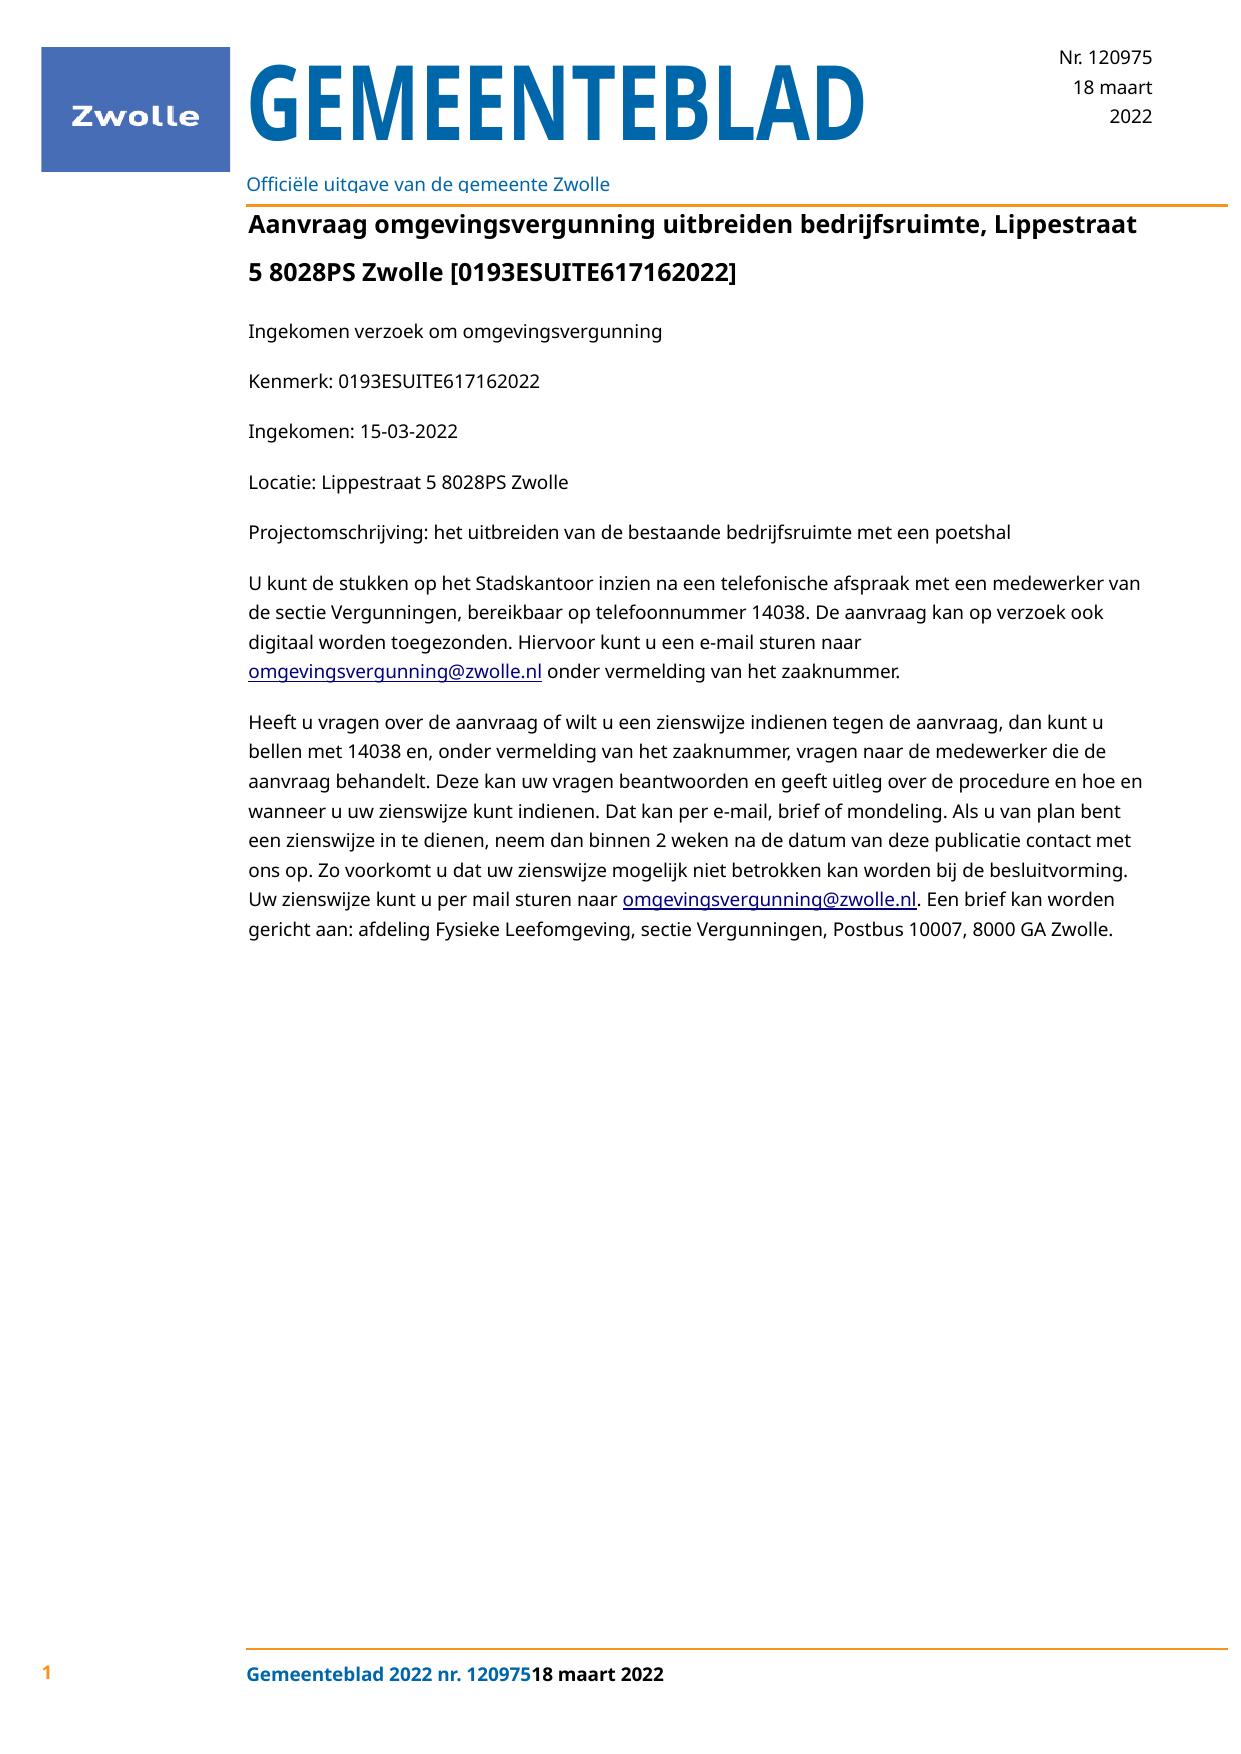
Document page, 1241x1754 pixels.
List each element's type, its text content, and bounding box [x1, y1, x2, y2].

text Kenmerk: 0193ESUITE617162022 [248, 368, 1152, 394]
text Ingekomen: 15-03-2022 [248, 419, 1152, 444]
text U kunt de stukken op het Stadskantoor inzien na een telefonische afspraak met een medewerker van de sectie Vergunningen, bereikbaar op telefoonnummer 14038. De aanvraag kan op verzoek ook digitaal worden toegezonden. Hiervoor kunt u een e-mail sturen naar omgevingsvergunning@zwolle.nl onder vermelding van het zaaknummer. [248, 570, 1152, 684]
text Projectomschrijving: het uitbreiden van de bestaande bedrijfsruimte met een poetshal [248, 519, 1152, 545]
text Ingekomen verzoek om omgevingsvergunning [248, 318, 1152, 344]
text Aanvraag omgevingsvergunning uitbreiden bedrijfsruimte, Lippestraat 5 8028PS Zwolle [0193ESUITE617162022] [248, 207, 1152, 288]
text Locatie: Lippestraat 5 8028PS Zwolle [248, 469, 1152, 495]
text Heeft u vragen over de aanvraag of wilt u een zienswijze indienen tegen de aanvraag, dan kunt u bellen met 14038 en, onder vermelding van het zaaknummer, vragen naar de medewerker die de aanvraag behandelt. Deze kan uw vragen beantwoorden en geeft uitleg over de procedure en hoe en wanneer u uw zienswijze kunt indienen. Dat kan per e-mail, brief of mondeling. Als u van plan bent een zienswijze in te dienen, neem dan binnen 2 weken na de datum van deze publicatie contact met ons op. Zo voorkomt u dat uw zienswijze mogelijk niet betrokken kan worden bij de besluitvorming. Uw zienswijze kunt u per mail sturen naar omgevingsvergunning@zwolle.nl. Een brief kan worden gericht aan: afdeling Fysieke Leefomgeving, sectie Vergunningen, Postbus 10007, 8000 GA Zwolle. [248, 709, 1152, 942]
picture [41, 47, 231, 172]
